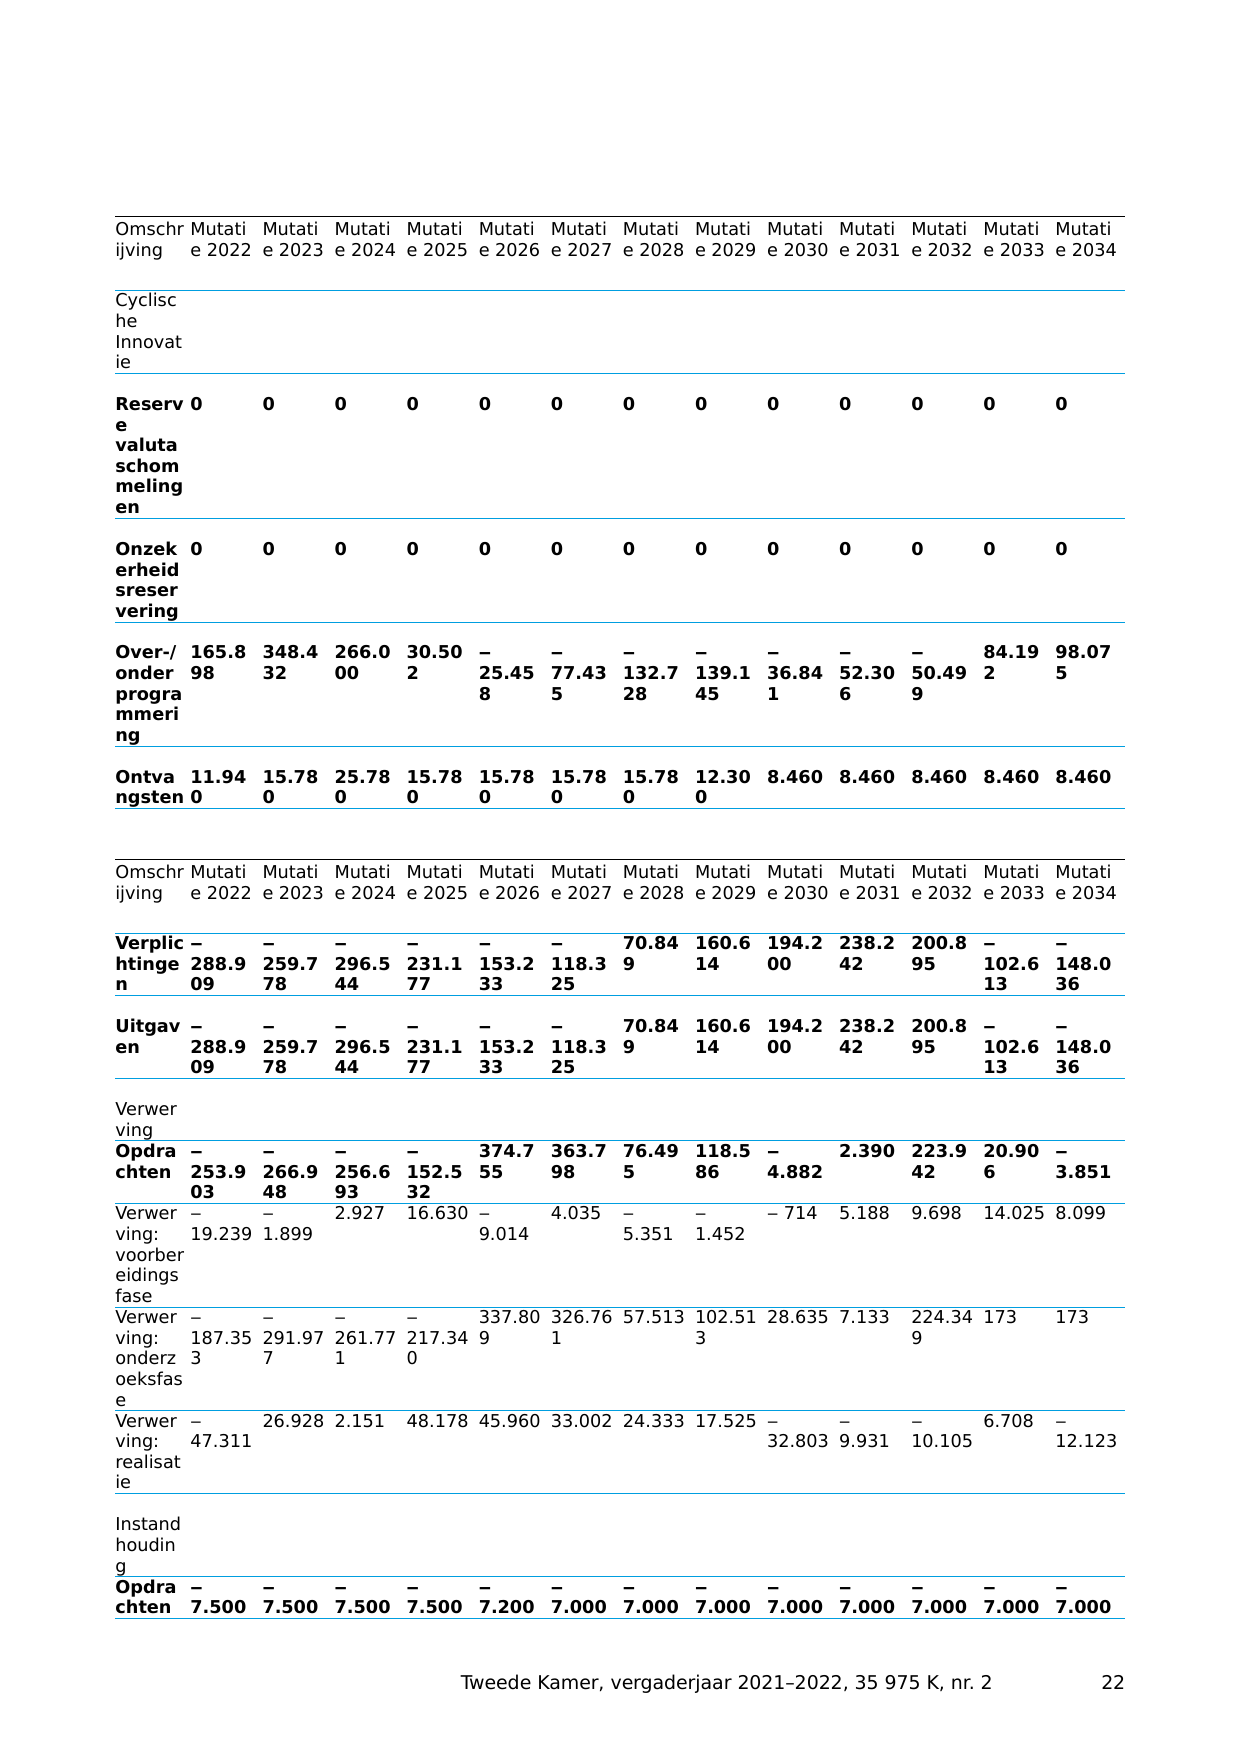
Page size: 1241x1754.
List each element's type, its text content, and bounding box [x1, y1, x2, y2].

table_cell [980, 1079, 1052, 1099]
table_cell Instandhouding [115, 1514, 187, 1576]
table_cell [692, 1079, 764, 1099]
table_cell 0 [620, 394, 692, 518]
table_cell 0 [404, 539, 476, 621]
table_cell [404, 1079, 476, 1099]
table_cell [908, 1494, 980, 1514]
table_cell [764, 906, 836, 933]
table_cell ‒ 118.325 [548, 934, 620, 995]
table_cell ‒ 10.105 [908, 1411, 980, 1493]
table_cell [908, 291, 980, 373]
table_cell [764, 263, 836, 290]
table_cell ‒ 102.613 [980, 934, 1052, 995]
table_cell [476, 623, 548, 642]
table_cell 0 [1052, 539, 1125, 621]
table_cell 15.780 [476, 767, 548, 808]
table_cell [980, 623, 1052, 642]
table_cell ‒ 32.803 [764, 1411, 836, 1493]
table_cell [1052, 906, 1125, 933]
table_cell [620, 263, 692, 290]
table_cell 5.188 [836, 1204, 908, 1306]
table_cell [908, 1514, 980, 1576]
table_cell 374.755 [476, 1141, 548, 1203]
table_cell [692, 1514, 764, 1576]
table_cell Opdrachten [115, 1141, 187, 1203]
table_cell [259, 263, 331, 290]
table_cell [404, 996, 476, 1016]
table_cell 0 [836, 394, 908, 518]
table_cell [404, 1514, 476, 1576]
table_cell [259, 374, 331, 394]
table_cell [476, 996, 548, 1016]
table_cell [548, 519, 620, 539]
table_cell [115, 1494, 187, 1514]
table_cell 0 [476, 539, 548, 621]
table_cell [187, 623, 259, 642]
table_cell [259, 906, 331, 933]
table_cell [404, 374, 476, 394]
table_cell ‒ 256.693 [331, 1141, 403, 1203]
table_cell [476, 519, 548, 539]
table_cell [259, 996, 331, 1016]
table_cell [548, 747, 620, 767]
table_cell [908, 906, 980, 933]
table_cell ‒ 7.200 [476, 1577, 548, 1618]
table_cell 84.192 [980, 643, 1052, 746]
table_cell ‒ 7.500 [187, 1577, 259, 1618]
table_cell 0 [908, 394, 980, 518]
table_cell [548, 623, 620, 642]
table_cell 70.849 [620, 1016, 692, 1078]
table_cell 76.495 [620, 1141, 692, 1203]
table_cell [115, 263, 187, 290]
table_cell [1052, 1079, 1125, 1099]
table_cell Mutatie 2025 [404, 860, 476, 906]
table_cell [476, 747, 548, 767]
table_cell 0 [692, 394, 764, 518]
table_cell [908, 1079, 980, 1099]
table_cell [980, 747, 1052, 767]
table_cell Verplichtingen [115, 934, 187, 995]
table_cell [764, 1079, 836, 1099]
table_cell 173 [1052, 1308, 1125, 1410]
table_cell [115, 623, 187, 642]
table_cell [980, 291, 1052, 373]
table_cell Mutatie 2027 [548, 860, 620, 906]
table_cell 173 [980, 1308, 1052, 1410]
table_cell 7.133 [836, 1308, 908, 1410]
table_cell 15.780 [404, 767, 476, 808]
table_cell [548, 1079, 620, 1099]
table_cell 0 [980, 539, 1052, 621]
table_cell [187, 1494, 259, 1514]
table_cell [259, 1494, 331, 1514]
table_cell 8.460 [908, 767, 980, 808]
table_cell Mutatie 2022 [187, 217, 259, 263]
table_cell ‒ 153.233 [476, 1016, 548, 1078]
table_cell [620, 291, 692, 373]
table_cell [692, 623, 764, 642]
table_cell Mutatie 2025 [404, 217, 476, 263]
table_cell Mutatie 2023 [259, 217, 331, 263]
table_cell [908, 996, 980, 1016]
table_cell [764, 747, 836, 767]
table_cell [404, 291, 476, 373]
table_cell [620, 374, 692, 394]
table_cell Mutatie 2033 [980, 217, 1052, 263]
table_cell 45.960 [476, 1411, 548, 1493]
table_cell Verwerving [115, 1099, 187, 1140]
table_cell Mutatie 2024 [331, 860, 403, 906]
table_cell 15.780 [548, 767, 620, 808]
table_cell [692, 374, 764, 394]
table_cell 14.025 [980, 1204, 1052, 1306]
table_cell ‒ 4.882 [764, 1141, 836, 1203]
table_cell Opdrachten [115, 1577, 187, 1618]
table_cell 0 [331, 539, 403, 621]
table_cell 9.698 [908, 1204, 980, 1306]
table_cell Mutatie 2032 [908, 860, 980, 906]
table_cell ‒ 7.000 [980, 1577, 1052, 1618]
table_cell 0 [548, 394, 620, 518]
table_cell [187, 519, 259, 539]
table_cell [692, 906, 764, 933]
table_cell [476, 291, 548, 373]
table_cell [187, 1099, 259, 1140]
table_cell Cyclische Innovatie [115, 291, 187, 373]
table_cell [836, 1514, 908, 1576]
table_cell [836, 291, 908, 373]
table_cell [187, 747, 259, 767]
table_cell Verwerving: realisatie [115, 1411, 187, 1493]
table_cell [836, 263, 908, 290]
table_cell [115, 996, 187, 1016]
table_cell ‒ 259.778 [259, 1016, 331, 1078]
table_cell 24.333 [620, 1411, 692, 1493]
table_cell [836, 906, 908, 933]
table_cell ‒ 1.452 [692, 1204, 764, 1306]
table_cell [836, 623, 908, 642]
table_cell [187, 996, 259, 1016]
table_cell [620, 1514, 692, 1576]
table_cell [331, 1494, 403, 1514]
table_cell [692, 263, 764, 290]
table_cell [908, 263, 980, 290]
table_cell [331, 906, 403, 933]
table_cell [836, 519, 908, 539]
table_cell [908, 747, 980, 767]
table_cell ‒ 148.036 [1052, 1016, 1125, 1078]
table_cell ‒ 148.036 [1052, 934, 1125, 995]
table_cell Mutatie 2031 [836, 217, 908, 263]
table_cell ‒ 296.544 [331, 1016, 403, 1078]
table_cell ‒ 217.340 [404, 1308, 476, 1410]
table_cell 2.151 [331, 1411, 403, 1493]
table_cell [764, 996, 836, 1016]
table_cell [764, 374, 836, 394]
table_cell 0 [404, 394, 476, 518]
table_cell [620, 623, 692, 642]
table_cell ‒ 296.544 [331, 934, 403, 995]
table_cell ‒ 266.948 [259, 1141, 331, 1203]
table_cell 15.780 [259, 767, 331, 808]
table_cell [187, 291, 259, 373]
table_cell ‒ 52.306 [836, 643, 908, 746]
table_cell [908, 519, 980, 539]
table_cell 337.809 [476, 1308, 548, 1410]
table_cell 8.099 [1052, 1204, 1125, 1306]
table_cell 33.002 [548, 1411, 620, 1493]
table_cell [187, 263, 259, 290]
table_cell 238.242 [836, 934, 908, 995]
table_cell [259, 1079, 331, 1099]
table_cell 48.178 [404, 1411, 476, 1493]
table_cell [115, 374, 187, 394]
table_cell [331, 1079, 403, 1099]
table_cell [764, 1494, 836, 1514]
table_cell ‒ 288.909 [187, 934, 259, 995]
table_cell ‒ 9.014 [476, 1204, 548, 1306]
table_cell [548, 1514, 620, 1576]
table_cell [980, 906, 1052, 933]
table_cell ‒ 7.000 [908, 1577, 980, 1618]
table_cell Mutatie 2029 [692, 860, 764, 906]
table_cell [331, 291, 403, 373]
table_cell 16.630 [404, 1204, 476, 1306]
table_cell 0 [259, 394, 331, 518]
table_cell Mutatie 2024 [331, 217, 403, 263]
table_cell 194.200 [764, 934, 836, 995]
table_cell Verwerving: voorbereidingsfase [115, 1204, 187, 1306]
table_cell Mutatie 2023 [259, 860, 331, 906]
table_cell [1052, 1514, 1125, 1576]
table_cell Onzekerheidsreservering [115, 539, 187, 621]
table_cell 194.200 [764, 1016, 836, 1078]
table_cell [620, 1079, 692, 1099]
table_cell [1052, 519, 1125, 539]
table_cell 28.635 [764, 1308, 836, 1410]
table_cell 0 [692, 539, 764, 621]
table_cell ‒ 132.728 [620, 643, 692, 746]
table_cell 20.906 [980, 1141, 1052, 1203]
table_cell Mutatie 2028 [620, 860, 692, 906]
table_cell 0 [620, 539, 692, 621]
table_cell [404, 906, 476, 933]
table_cell [620, 996, 692, 1016]
table_cell [764, 519, 836, 539]
table_cell ‒ 47.311 [187, 1411, 259, 1493]
table_cell 0 [476, 394, 548, 518]
table_cell 0 [980, 394, 1052, 518]
table_cell ‒ 231.177 [404, 1016, 476, 1078]
table_cell 26.928 [259, 1411, 331, 1493]
table_cell [331, 1099, 403, 1140]
table_cell [980, 374, 1052, 394]
table_cell ‒ 7.000 [836, 1577, 908, 1618]
table_cell [764, 1514, 836, 1576]
table_cell ‒ 77.435 [548, 643, 620, 746]
table_cell [1052, 1099, 1125, 1140]
table_cell 223.942 [908, 1141, 980, 1203]
table_cell ‒ 7.000 [1052, 1577, 1125, 1618]
table_cell [1052, 1494, 1125, 1514]
table_cell 8.460 [764, 767, 836, 808]
table_cell [476, 906, 548, 933]
table_cell [331, 1514, 403, 1576]
table_cell [331, 747, 403, 767]
table_cell [187, 374, 259, 394]
table_cell [548, 263, 620, 290]
table_cell 266.000 [331, 643, 403, 746]
table_cell ‒ 7.000 [764, 1577, 836, 1618]
table_cell [548, 374, 620, 394]
table_cell ‒ 714 [764, 1204, 836, 1306]
table_cell [476, 1099, 548, 1140]
table_cell 11.940 [187, 767, 259, 808]
table_cell 8.460 [1052, 767, 1125, 808]
table_cell 0 [259, 539, 331, 621]
table_cell [836, 747, 908, 767]
table_cell ‒ 19.239 [187, 1204, 259, 1306]
table_cell [836, 1494, 908, 1514]
table_cell [476, 263, 548, 290]
table_cell [476, 1079, 548, 1099]
table_cell [259, 519, 331, 539]
table_cell [476, 1514, 548, 1576]
table_cell [980, 1099, 1052, 1140]
table_cell [692, 1099, 764, 1140]
table_cell [692, 1494, 764, 1514]
table_cell [404, 1494, 476, 1514]
table_cell 224.349 [908, 1308, 980, 1410]
table_cell 238.242 [836, 1016, 908, 1078]
table_cell [692, 747, 764, 767]
table_cell ‒ 118.325 [548, 1016, 620, 1078]
table_cell ‒ 1.899 [259, 1204, 331, 1306]
table_cell [187, 906, 259, 933]
table_cell Mutatie 2034 [1052, 217, 1125, 263]
table_cell [764, 1099, 836, 1140]
table_cell 160.614 [692, 934, 764, 995]
table_cell [1052, 747, 1125, 767]
table_cell [620, 747, 692, 767]
table_cell [404, 623, 476, 642]
table_cell 102.513 [692, 1308, 764, 1410]
table_cell [331, 374, 403, 394]
table_cell [476, 374, 548, 394]
table_cell Mutatie 2026 [476, 860, 548, 906]
table_cell [548, 1494, 620, 1514]
table_cell ‒ 291.977 [259, 1308, 331, 1410]
table_cell [980, 996, 1052, 1016]
table_cell [476, 1494, 548, 1514]
table_cell [620, 1099, 692, 1140]
table_cell Uitgaven [115, 1016, 187, 1078]
table_cell [548, 906, 620, 933]
table_cell Mutatie 2030 [764, 217, 836, 263]
table_cell Mutatie 2026 [476, 217, 548, 263]
table_cell Mutatie 2034 [1052, 860, 1125, 906]
table_cell [692, 291, 764, 373]
table_cell [187, 1514, 259, 1576]
table_cell 70.849 [620, 934, 692, 995]
table_cell [187, 1079, 259, 1099]
table_cell ‒ 7.500 [404, 1577, 476, 1618]
table_cell ‒ 7.000 [548, 1577, 620, 1618]
table_cell 160.614 [692, 1016, 764, 1078]
table_cell [620, 1494, 692, 1514]
table_cell 2.390 [836, 1141, 908, 1203]
table_cell ‒ 7.500 [259, 1577, 331, 1618]
table_cell [980, 519, 1052, 539]
table_cell [404, 747, 476, 767]
table_cell [331, 519, 403, 539]
table_cell ‒ 36.841 [764, 643, 836, 746]
table_cell ‒ 3.851 [1052, 1141, 1125, 1203]
table_cell 118.586 [692, 1141, 764, 1203]
table_cell Mutatie 2032 [908, 217, 980, 263]
table_cell [404, 1099, 476, 1140]
table_cell ‒ 25.458 [476, 643, 548, 746]
table_cell 0 [764, 539, 836, 621]
table_header Artikel 2 Maritiem Materieel (bedragen x € 1.000) [115, 834, 1125, 858]
table_cell [908, 374, 980, 394]
table_cell 0 [187, 394, 259, 518]
table_cell ‒ 7.000 [620, 1577, 692, 1618]
table_cell ‒ 153.233 [476, 934, 548, 995]
table_cell 57.513 [620, 1308, 692, 1410]
table_cell [1052, 263, 1125, 290]
table_cell 0 [764, 394, 836, 518]
table_cell 0 [187, 539, 259, 621]
table_cell [548, 1099, 620, 1140]
table_cell 0 [548, 539, 620, 621]
table_cell ‒ 102.613 [980, 1016, 1052, 1078]
table_cell [259, 1099, 331, 1140]
table_cell [1052, 623, 1125, 642]
table_cell [908, 623, 980, 642]
table_cell 0 [908, 539, 980, 621]
table_cell Mutatie 2031 [836, 860, 908, 906]
table_cell 348.432 [259, 643, 331, 746]
table_cell [620, 906, 692, 933]
table_cell Mutatie 2027 [548, 217, 620, 263]
table_cell ‒ 231.177 [404, 934, 476, 995]
table_cell Omschrijving [115, 217, 187, 263]
table_cell Verwerving: onderzoeksfase [115, 1308, 187, 1410]
table_cell [115, 906, 187, 933]
table_header Artikel 1 Defensiebreed Materieel (bedragen x € 1.000) [115, 191, 1125, 216]
table_cell 98.075 [1052, 643, 1125, 746]
table_cell ‒ 12.123 [1052, 1411, 1125, 1493]
table_cell 8.460 [836, 767, 908, 808]
table_cell [331, 263, 403, 290]
table_cell ‒ 187.353 [187, 1308, 259, 1410]
table_cell Mutatie 2029 [692, 217, 764, 263]
table_cell ‒ 288.909 [187, 1016, 259, 1078]
table_cell [115, 747, 187, 767]
table_cell [836, 374, 908, 394]
table_cell ‒ 261.771 [331, 1308, 403, 1410]
table_cell [115, 519, 187, 539]
table_cell [1052, 996, 1125, 1016]
table_cell 363.798 [548, 1141, 620, 1203]
table_cell [259, 747, 331, 767]
table_cell 15.780 [620, 767, 692, 808]
table_cell 200.895 [908, 1016, 980, 1078]
table_cell 30.502 [404, 643, 476, 746]
table_cell Mutatie 2028 [620, 217, 692, 263]
table_cell [692, 519, 764, 539]
table_cell [404, 519, 476, 539]
table_cell ‒ 139.145 [692, 643, 764, 746]
table_cell ‒ 7.500 [331, 1577, 403, 1618]
table_cell Mutatie 2030 [764, 860, 836, 906]
table_cell [836, 996, 908, 1016]
table_cell [836, 1079, 908, 1099]
table_cell 25.780 [331, 767, 403, 808]
table_cell Reserve valutaschommelingen [115, 394, 187, 518]
table_cell [548, 996, 620, 1016]
table_cell [1052, 374, 1125, 394]
table_cell Mutatie 2033 [980, 860, 1052, 906]
table_cell [331, 996, 403, 1016]
table_cell [980, 263, 1052, 290]
table_cell 17.525 [692, 1411, 764, 1493]
table_cell [259, 1514, 331, 1576]
table_cell ‒ 50.499 [908, 643, 980, 746]
table_cell [115, 1079, 187, 1099]
table_cell [259, 623, 331, 642]
table_cell [908, 1099, 980, 1140]
table_cell [259, 291, 331, 373]
table_cell 165.898 [187, 643, 259, 746]
table_cell ‒ 253.903 [187, 1141, 259, 1203]
table_cell 8.460 [980, 767, 1052, 808]
table_cell ‒ 9.931 [836, 1411, 908, 1493]
table_cell Mutatie 2022 [187, 860, 259, 906]
table_cell [836, 1099, 908, 1140]
table_cell [692, 996, 764, 1016]
table_cell 326.761 [548, 1308, 620, 1410]
table_cell 12.300 [692, 767, 764, 808]
table_cell 0 [331, 394, 403, 518]
table_cell [980, 1494, 1052, 1514]
table_cell [1052, 291, 1125, 373]
table_cell ‒ 7.000 [692, 1577, 764, 1618]
table_cell [764, 623, 836, 642]
table_cell Over-/ onderprogrammering [115, 643, 187, 746]
table_cell [980, 1514, 1052, 1576]
table_cell 6.708 [980, 1411, 1052, 1493]
table_cell 0 [1052, 394, 1125, 518]
table_cell Ontvangsten [115, 767, 187, 808]
table_cell [764, 291, 836, 373]
table_cell [548, 291, 620, 373]
table_cell ‒ 259.778 [259, 934, 331, 995]
table_cell ‒ 5.351 [620, 1204, 692, 1306]
table_cell ‒ 152.532 [404, 1141, 476, 1203]
table_cell 4.035 [548, 1204, 620, 1306]
table_cell [404, 263, 476, 290]
table_cell 200.895 [908, 934, 980, 995]
table_cell 2.927 [331, 1204, 403, 1306]
table_cell Omschrijving [115, 860, 187, 906]
table_cell [620, 519, 692, 539]
table_cell 0 [836, 539, 908, 621]
table_cell [331, 623, 403, 642]
